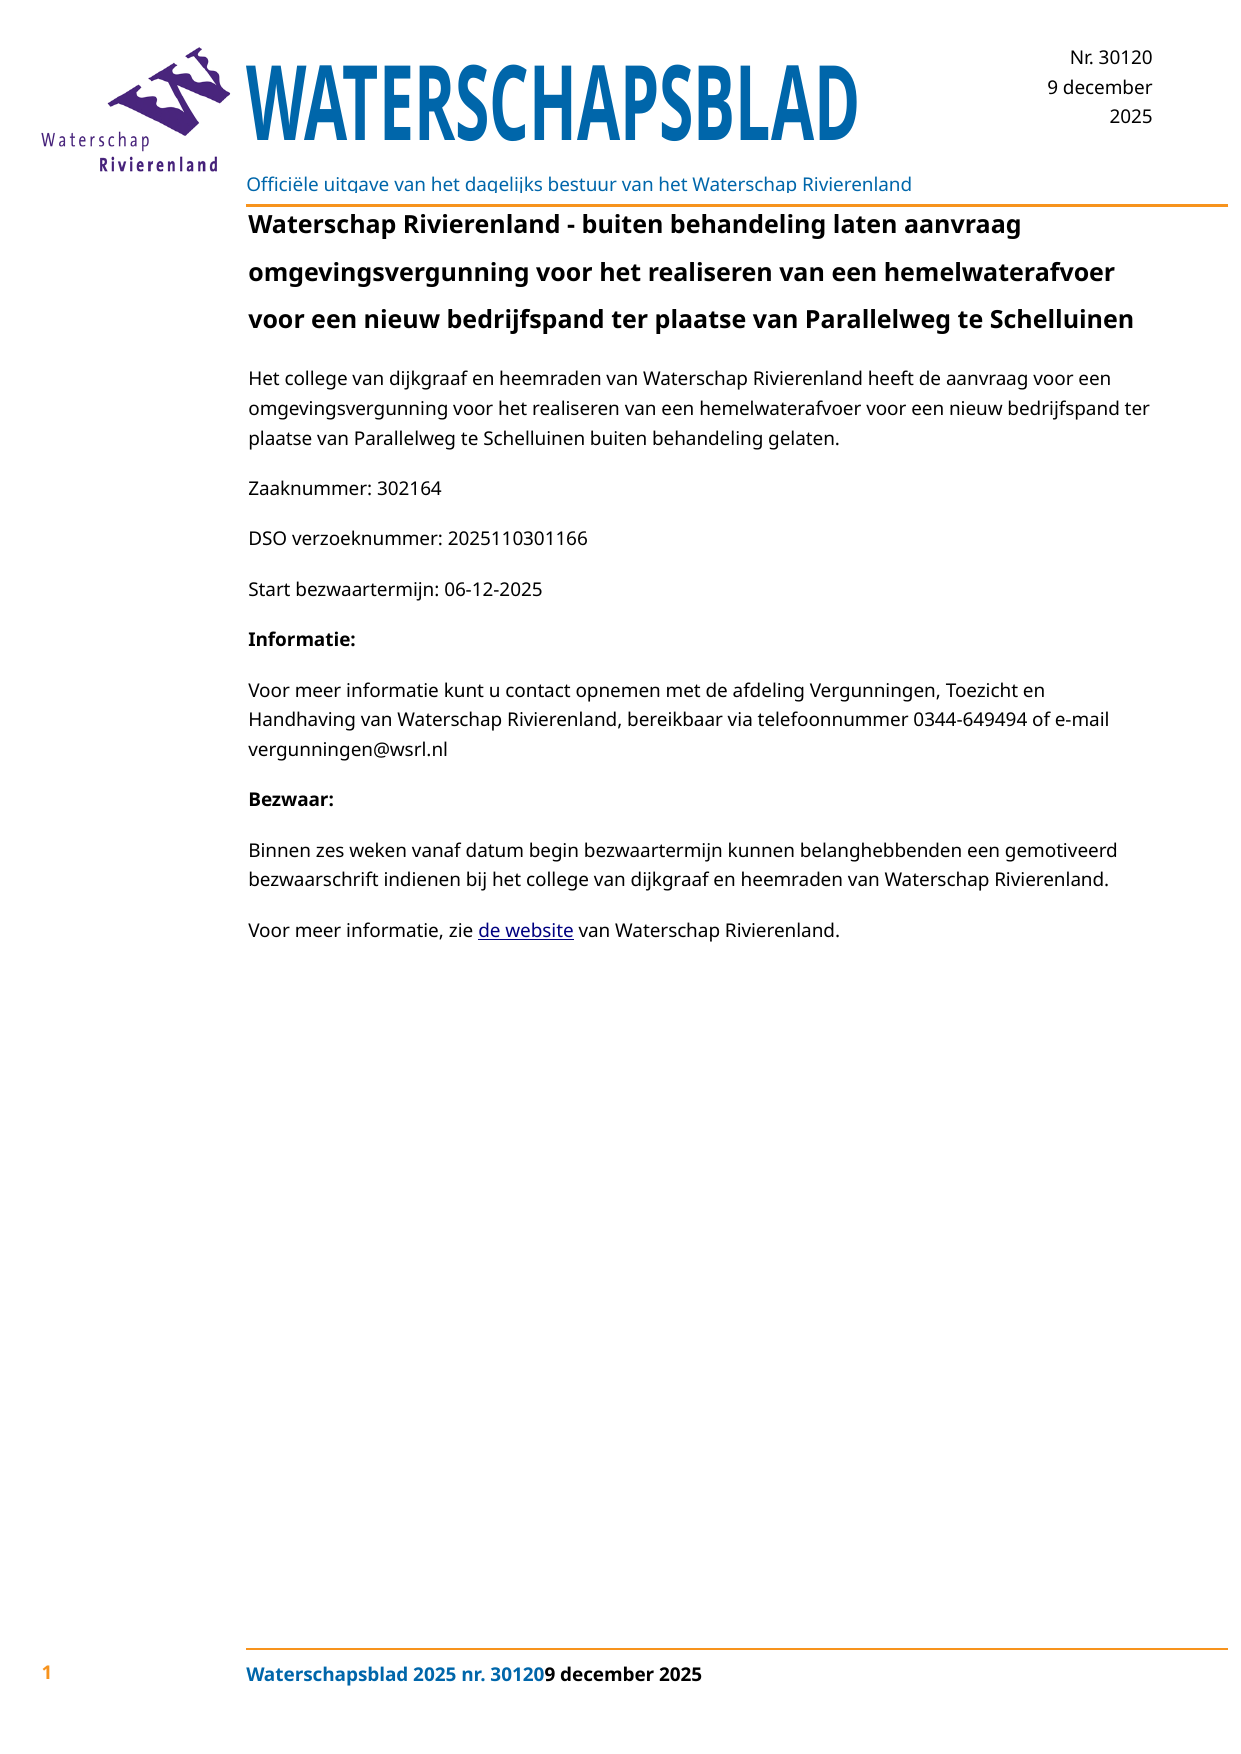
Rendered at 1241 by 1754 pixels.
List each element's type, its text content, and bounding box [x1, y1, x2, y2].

picture [41, 47, 231, 172]
text Informatie: [248, 626, 1152, 652]
text Voor meer informatie, zie de website van Waterschap Rivierenland. [248, 917, 1152, 942]
text Voor meer informatie kunt u contact opnemen met de afdeling Vergunningen, Toezicht en Handhaving van Waterschap Rivierenland, bereikbaar via telefoonnummer 0344-649494 of e-mail vergunningen@wsrl.nl [248, 677, 1152, 762]
text Bezwaar: [248, 786, 1152, 812]
text Zaaknummer: 302164 [248, 475, 1152, 501]
text DSO verzoeknummer: 2025110301166 [248, 526, 1152, 551]
text Start bezwaartermijn: 06-12-2025 [248, 576, 1152, 602]
text Waterschap Rivierenland - buiten behandeling laten aanvraag omgevingsvergunning voor het realiseren van een hemelwaterafvoer voor een nieuw bedrijfspand ter plaatse van Parallelweg te Schelluinen [248, 207, 1152, 336]
text Binnen zes weken vanaf datum begin bezwaartermijn kunnen belanghebbenden een gemotiveerd bezwaarschrift indienen bij het college van dijkgraaf en heemraden van Waterschap Rivierenland. [248, 837, 1152, 892]
text Het college van dijkgraaf en heemraden van Waterschap Rivierenland heeft de aanvraag voor een omgevingsvergunning voor het realiseren van een hemelwaterafvoer voor een nieuw bedrijfspand ter plaatse van Parallelweg te Schelluinen buiten behandeling gelaten. [248, 366, 1152, 450]
